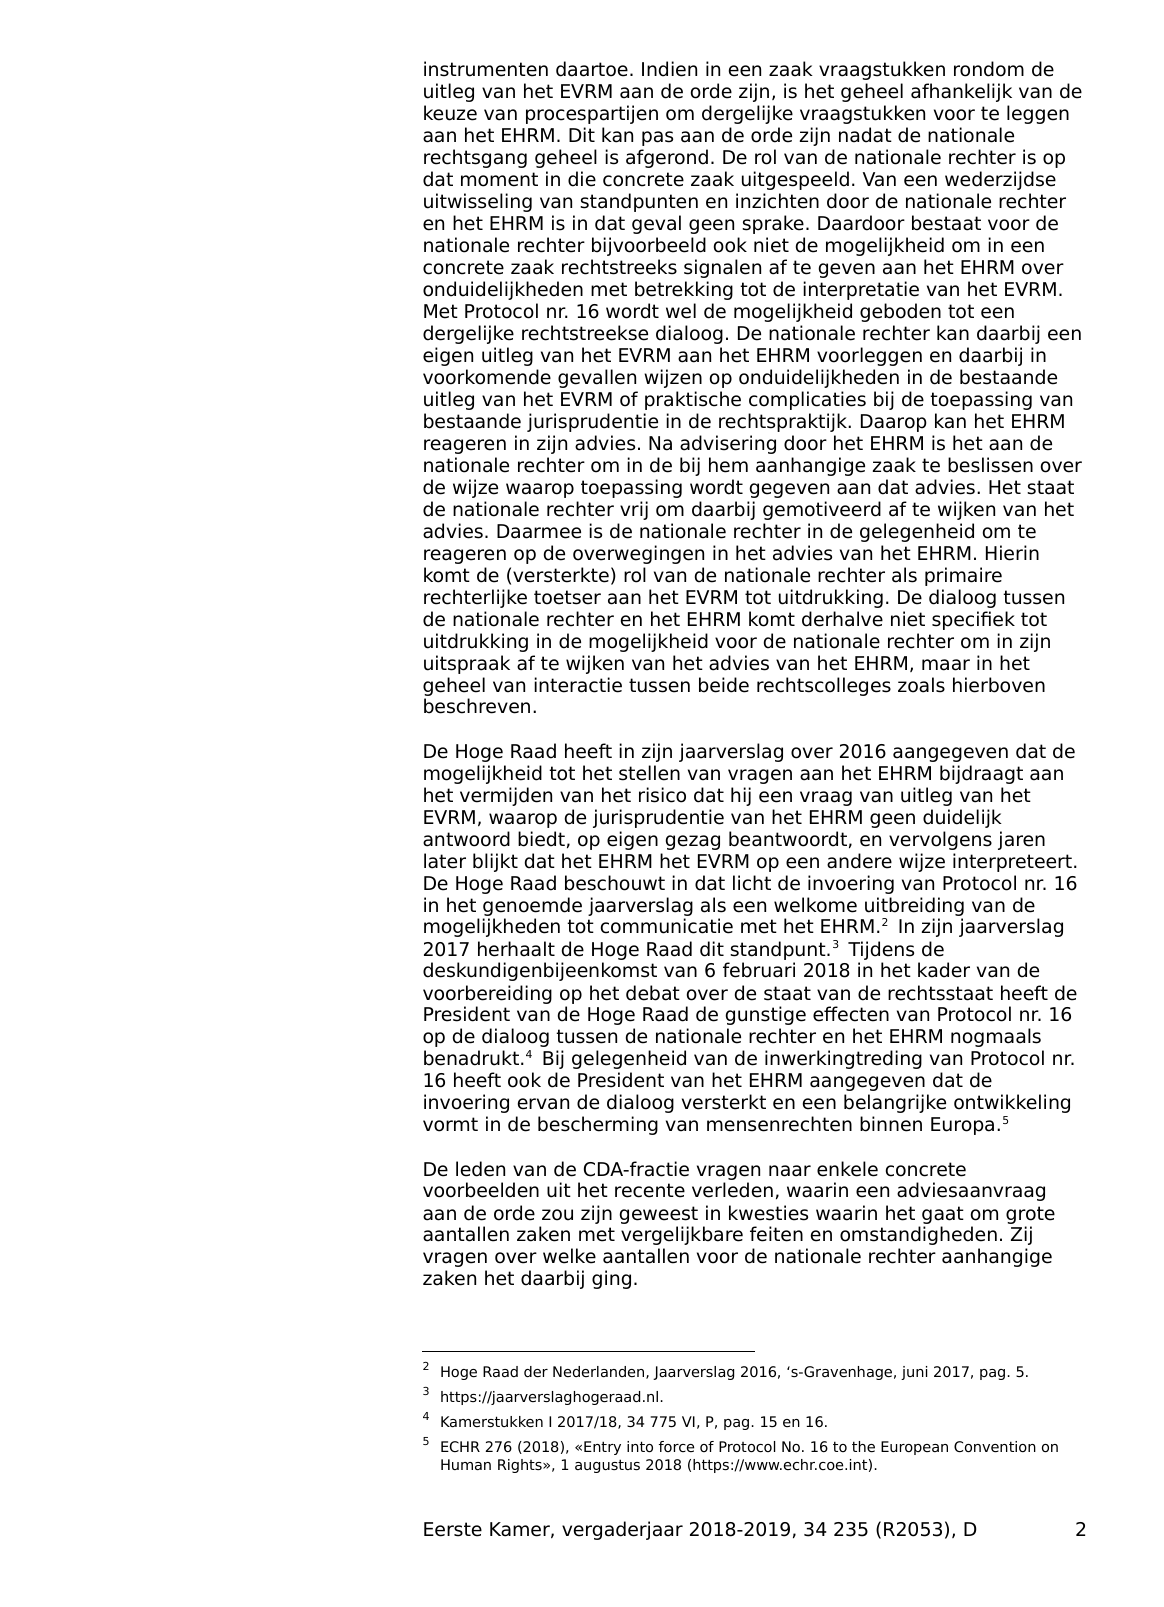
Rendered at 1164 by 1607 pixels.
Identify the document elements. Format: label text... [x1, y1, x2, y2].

text Kamerstukken I 2017/18, 34 775 VI, P, pag. 15 en 16. [422, 1410, 1087, 1432]
text ECHR 276 (2018), «Entry into force of Protocol No. 16 to the European Convention on Human Rights», 1 augustus 2018 (https://www.echr.coe.int). [422, 1435, 1087, 1474]
text https://jaarverslaghogeraad.nl. [422, 1385, 1087, 1407]
text Hoge Raad der Nederlanden, Jaarverslag 2016, ‘s-Gravenhage, juni 2017, pag. 5. [422, 1360, 1087, 1382]
text instrumenten daartoe. Indien in een zaak vraagstukken rondom de uitleg van het EVRM aan de orde zijn, is het geheel afhankelijk van de keuze van procespartijen om dergelijke vraagstukken voor te leggen aan het EHRM. Dit kan pas aan de orde zijn nadat de nationale rechtsgang geheel is afgerond. De rol van de nationale rechter is op dat moment in die concrete zaak uitgespeeld. Van een wederzijdse uitwisseling van standpunten en inzichten door de nationale rechter en het EHRM is in dat geval geen sprake. Daardoor bestaat voor de nationale rechter bijvoorbeeld ook niet de mogelijkheid om in een concrete zaak rechtstreeks signalen af te geven aan het EHRM over onduidelijkheden met betrekking tot de interpretatie van het EVRM. Met Protocol nr. 16 wordt wel de mogelijkheid geboden tot een dergelijke rechtstreekse dialoog. De nationale rechter kan daarbij een eigen uitleg van het EVRM aan het EHRM voorleggen en daarbij in voorkomende gevallen wijzen op onduidelijkheden in de bestaande uitleg van het EVRM of praktische complicaties bij de toepassing van bestaande jurisprudentie in de rechtspraktijk. Daarop kan het EHRM reageren in zijn advies. Na advisering door het EHRM is het aan de nationale rechter om in de bij hem aanhangige zaak te beslissen over de wijze waarop toepassing wordt gegeven aan dat advies. Het staat de nationale rechter vrij om daarbij gemotiveerd af te wijken van het advies. Daarmee is de nationale rechter in de gelegenheid om te reageren op de overwegingen in het advies van het EHRM. Hierin komt de (versterkte) rol van de nationale rechter als primaire rechterlijke toetser aan het EVRM tot uitdrukking. De dialoog tussen de nationale rechter en het EHRM komt derhalve niet specifiek tot uitdrukking in de mogelijkheid voor de nationale rechter om in zijn uitspraak af te wijken van het advies van het EHRM, maar in het geheel van interactie tussen beide rechtscolleges zoals hierboven beschreven. [422, 59, 1087, 718]
text De leden van de CDA-fractie vragen naar enkele concrete voorbeelden uit het recente verleden, waarin een adviesaanvraag aan de orde zou zijn geweest in kwesties waarin het gaat om grote aantallen zaken met vergelijkbare feiten en omstandigheden. Zij vragen over welke aantallen voor de nationale rechter aanhangige zaken het daarbij ging. [422, 1158, 1087, 1290]
text De Hoge Raad heeft in zijn jaarverslag over 2016 aangegeven dat de mogelijkheid tot het stellen van vragen aan het EHRM bijdraagt aan het vermijden van het risico dat hij een vraag van uitleg van het EVRM, waarop de jurisprudentie van het EHRM geen duidelijk antwoord biedt, op eigen gezag beantwoordt, en vervolgens jaren later blijkt dat het EHRM het EVRM op een andere wijze interpreteert. De Hoge Raad beschouwt in dat licht de invoering van Protocol nr. 16 in het genoemde jaarverslag als een welkome uitbreiding van de mogelijkheden tot communicatie met het EHRM. In zijn jaarverslag 2017 herhaalt de Hoge Raad dit standpunt. Tijdens de deskundigenbijeenkomst van 6 februari 2018 in het kader van de voorbereiding op het debat over de staat van de rechtsstaat heeft de President van de Hoge Raad de gunstige effecten van Protocol nr. 16 op de dialoog tussen de nationale rechter en het EHRM nogmaals benadrukt. Bij gelegenheid van de inwerkingtreding van Protocol nr. 16 heeft ook de President van het EHRM aangegeven dat de invoering ervan de dialoog versterkt en een belangrijke ontwikkeling vormt in de bescherming van mensenrechten binnen Europa. [422, 741, 1087, 1136]
